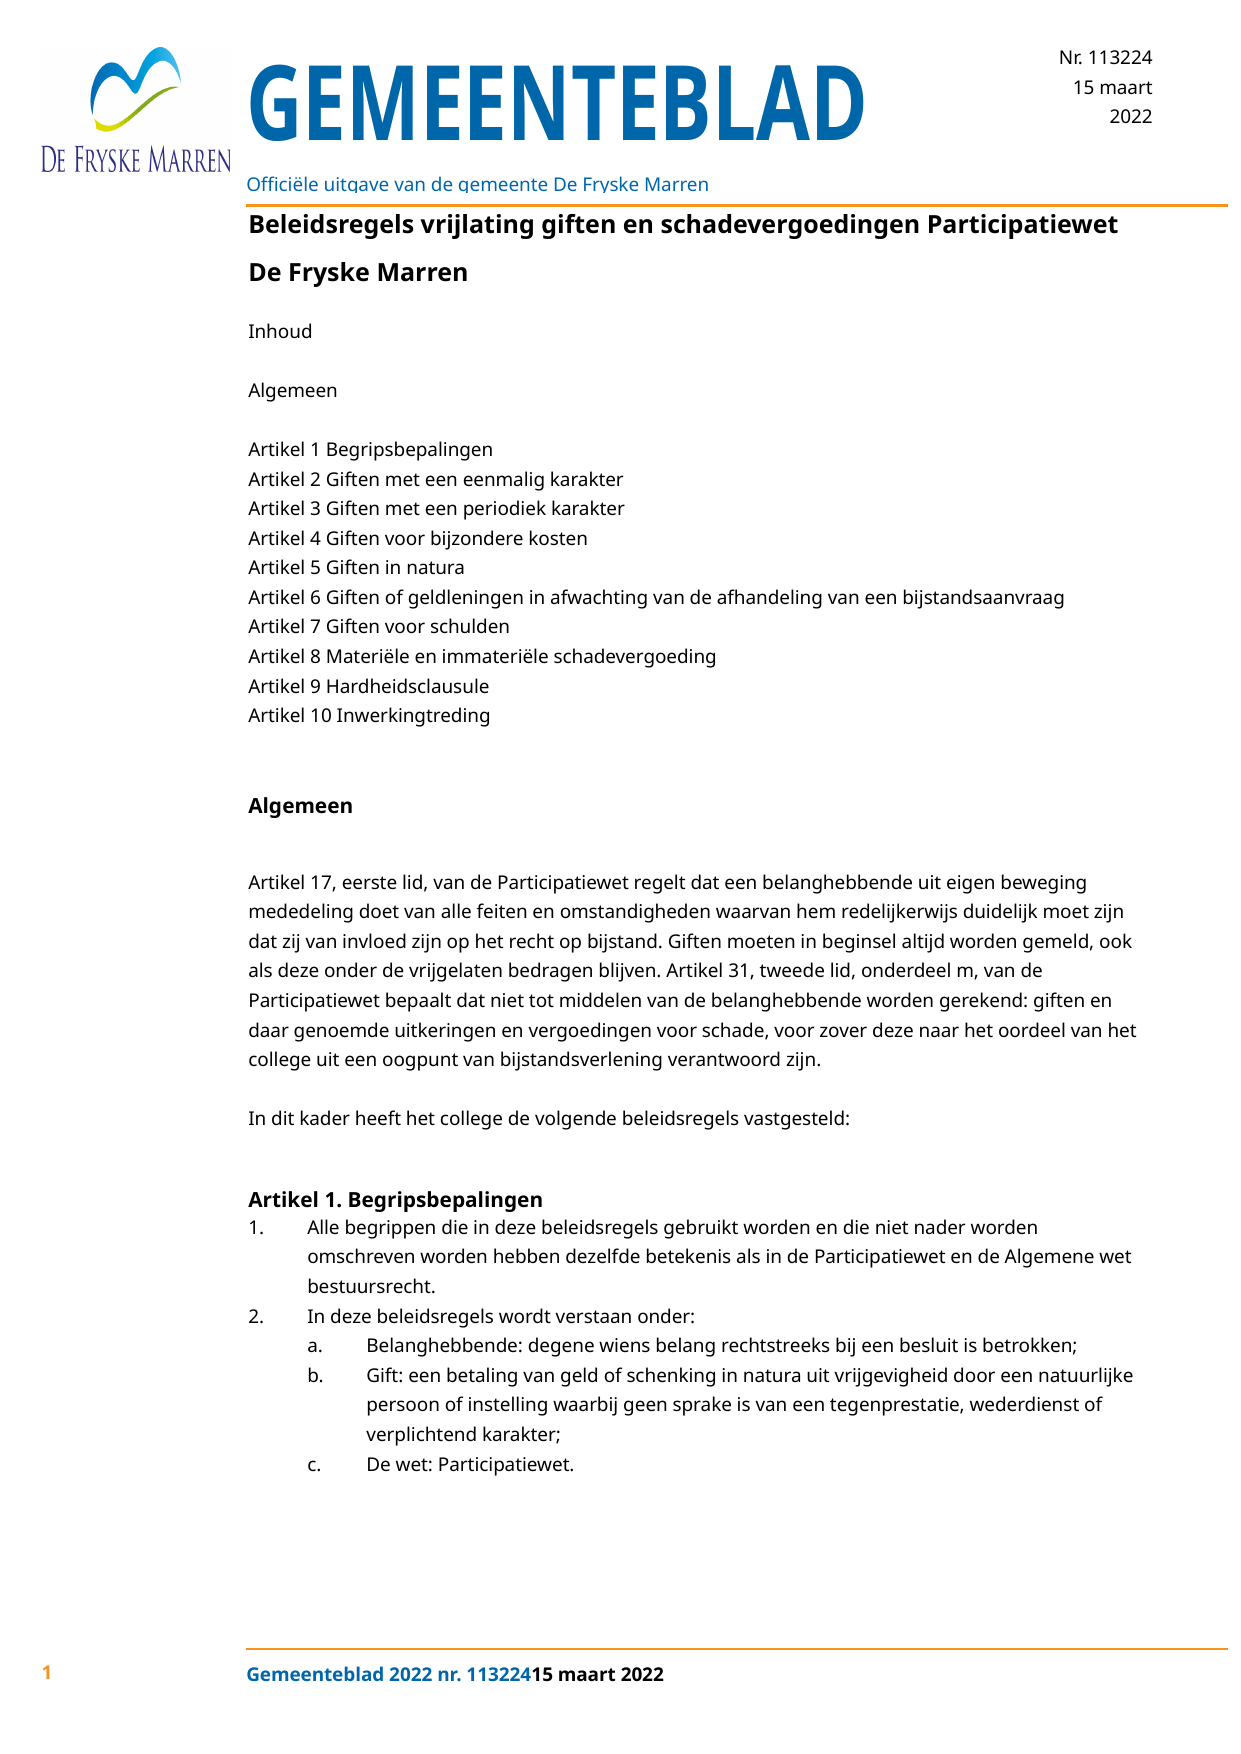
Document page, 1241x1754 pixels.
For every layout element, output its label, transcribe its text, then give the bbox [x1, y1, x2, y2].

text Artikel 4 Giften voor bijzondere kosten [248, 525, 1152, 551]
list Belanghebbende: degene wiens belang rechtstreeks bij een besluit is betrokken; [307, 1332, 1152, 1358]
text Artikel 6 Giften of geldleningen in afwachting van de afhandeling van een bijstandsaanvraag [248, 584, 1152, 610]
text Artikel 10 Inwerkingtreding [248, 702, 1152, 728]
list Gift: een betaling van geld of schenking in natura uit vrijgevigheid door een natuurlijke persoon of instelling waarbij geen sprake is van een tegenprestatie, wederdienst of verplichtend karakter; [307, 1362, 1152, 1447]
text Artikel 7 Giften voor schulden [248, 614, 1152, 639]
text Beleidsregels vrijlating giften en schadevergoedingen Participatiewet De Fryske Marren [248, 207, 1152, 288]
text In dit kader heeft het college de volgende beleidsregels vastgesteld: [248, 1106, 1152, 1131]
list In deze beleidsregels wordt verstaan onder: [248, 1303, 1152, 1328]
text Artikel 17, eerste lid, van de Participatiewet regelt dat een belanghebbende uit eigen beweging mededeling doet van alle feiten en omstandigheden waarvan hem redelijkerwijs duidelijk moet zijn dat zij van invloed zijn op het recht op bijstand. Giften moeten in beginsel altijd worden gemeld, ook als deze onder de vrijgelaten bedragen blijven. Artikel 31, tweede lid, onderdeel m, van de Participatiewet bepaalt dat niet tot middelen van de belanghebbende worden gerekend: giften en daar genoemde uitkeringen en vergoedingen voor schade, voor zover deze naar het oordeel van het college uit een oogpunt van bijstandsverlening verantwoord zijn. [248, 869, 1152, 1072]
list Alle begrippen die in deze beleidsregels gebruikt worden en die niet nader worden omschreven worden hebben dezelfde betekenis als in de Participatiewet en de Algemene wet bestuursrecht. [248, 1214, 1152, 1299]
text Artikel 1 Begripsbepalingen [248, 436, 1152, 462]
text Algemeen [248, 377, 1152, 403]
text Artikel 2 Giften met een eenmalig karakter [248, 466, 1152, 492]
text Artikel 5 Giften in natura [248, 554, 1152, 580]
text Artikel 8 Materiële en immateriële schadevergoeding [248, 643, 1152, 669]
text Inhoud [248, 318, 1152, 344]
text Artikel 3 Giften met een periodiek karakter [248, 495, 1152, 521]
text Algemeen [248, 791, 1152, 820]
picture [41, 47, 231, 172]
text Artikel 9 Hardheidsclausule [248, 673, 1152, 699]
text Artikel 1. Begripsbepalingen [248, 1186, 1152, 1214]
list De wet: Participatiewet. [307, 1451, 1152, 1476]
